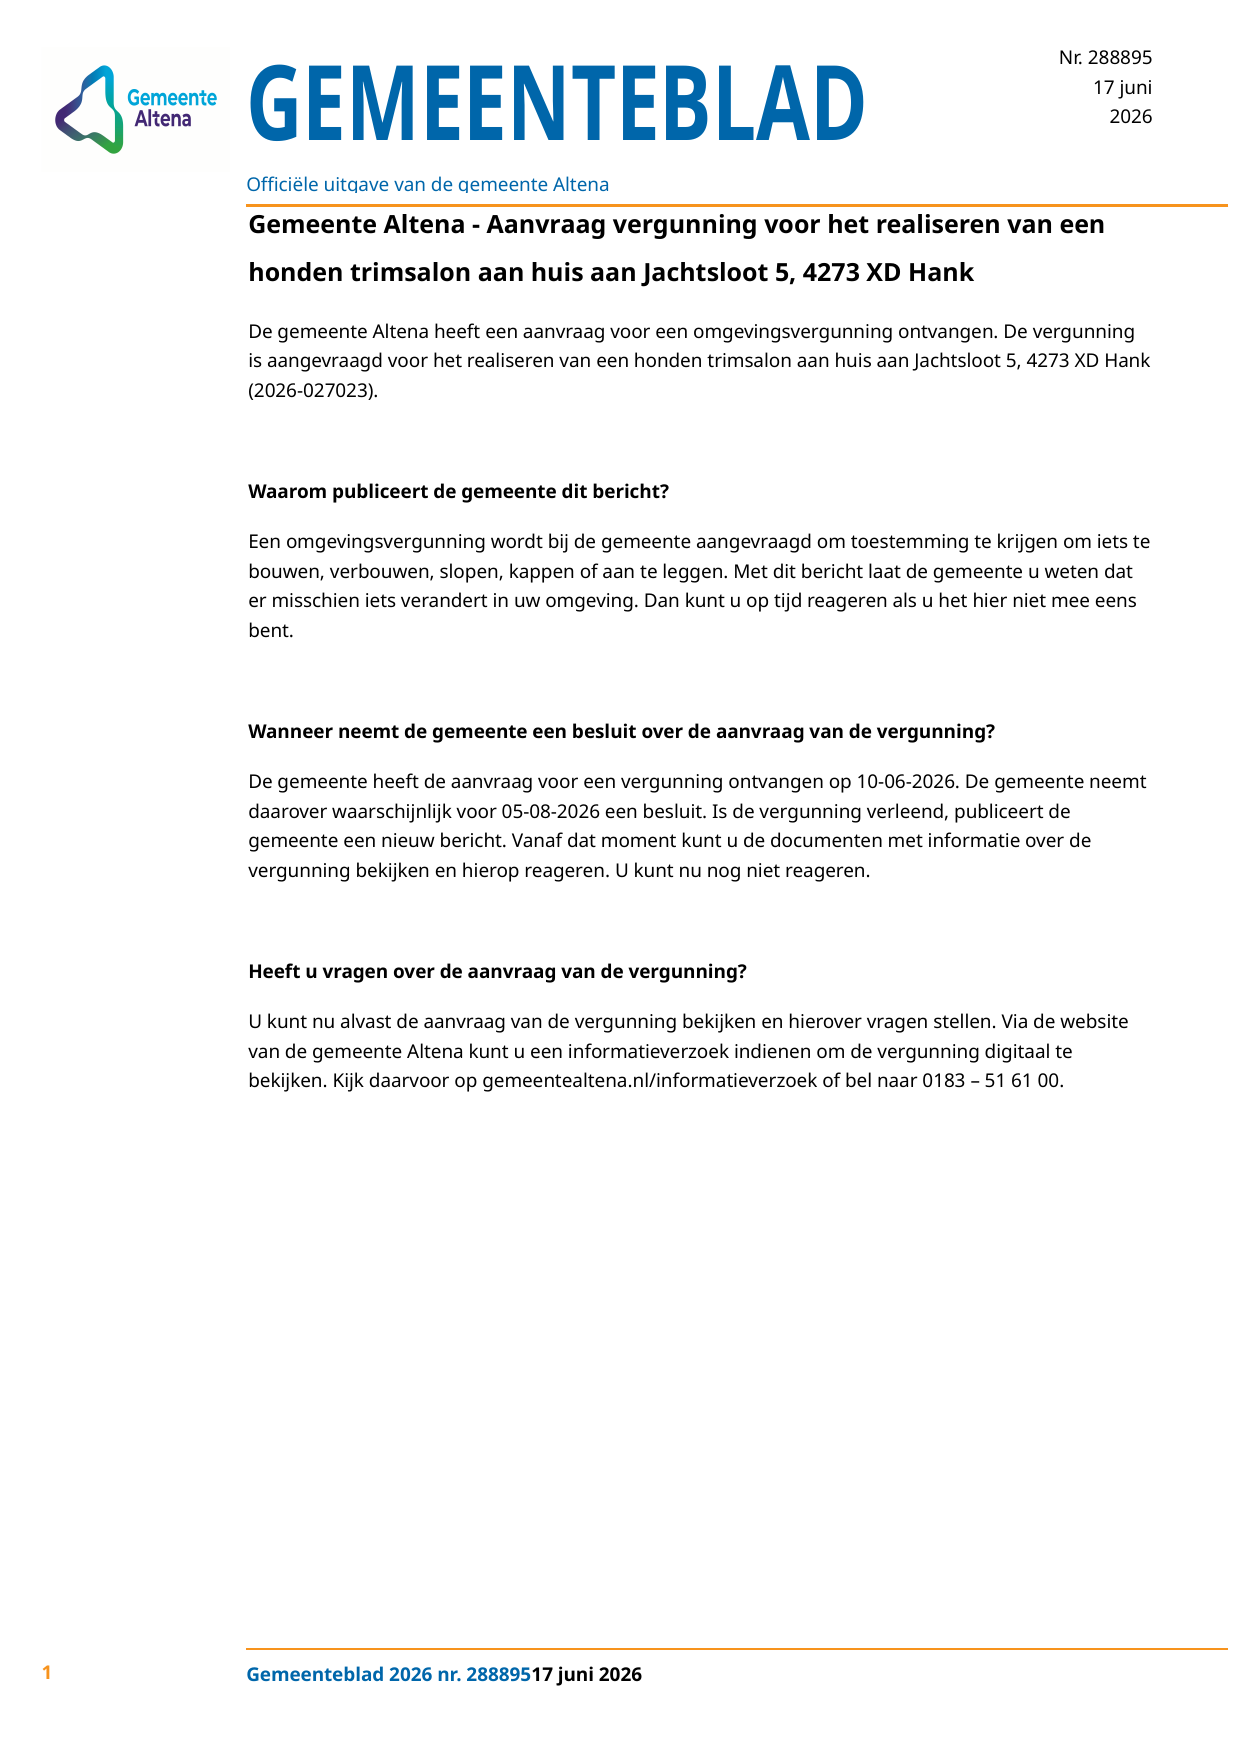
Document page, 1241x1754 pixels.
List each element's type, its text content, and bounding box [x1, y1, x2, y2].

text Wanneer neemt de gemeente een besluit over de aanvraag van de vergunning? [248, 718, 1152, 744]
text U kunt nu alvast de aanvraag van de vergunning bekijken en hierover vragen stellen. Via de website van de gemeente Altena kunt u een informatieverzoek indienen om de vergunning digitaal te bekijken. Kijk daarvoor op gemeentealtena.nl/informatieverzoek of bel naar 0183 – 51 61 00. [248, 1008, 1152, 1093]
text De gemeente Altena heeft een aanvraag voor een omgevingsvergunning ontvangen. De vergunning is aangevraagd voor het realiseren van een honden trimsalon aan huis aan Jachtsloot 5, 4273 XD Hank (2026-027023). [248, 318, 1152, 403]
text Waarom publiceert de gemeente dit bericht? [248, 478, 1152, 504]
text Gemeente Altena - Aanvraag vergunning voor het realiseren van een honden trimsalon aan huis aan Jachtsloot 5, 4273 XD Hank [248, 207, 1152, 288]
text Heeft u vragen over de aanvraag van de vergunning? [248, 958, 1152, 984]
picture [41, 47, 231, 172]
text De gemeente heeft de aanvraag voor een vergunning ontvangen op 10-06-2026. De gemeente neemt daarover waarschijnlijk voor 05-08-2026 een besluit. Is de vergunning verleend, publiceert de gemeente een nieuw bericht. Vanaf dat moment kunt u de documenten met informatie over de vergunning bekijken en hierop reageren. U kunt nu nog niet reageren. [248, 768, 1152, 883]
text Een omgevingsvergunning wordt bij de gemeente aangevraagd om toestemming te krijgen om iets te bouwen, verbouwen, slopen, kappen of aan te leggen. Met dit bericht laat de gemeente u weten dat er misschien iets verandert in uw omgeving. Dan kunt u op tijd reageren als u het hier niet mee eens bent. [248, 528, 1152, 643]
